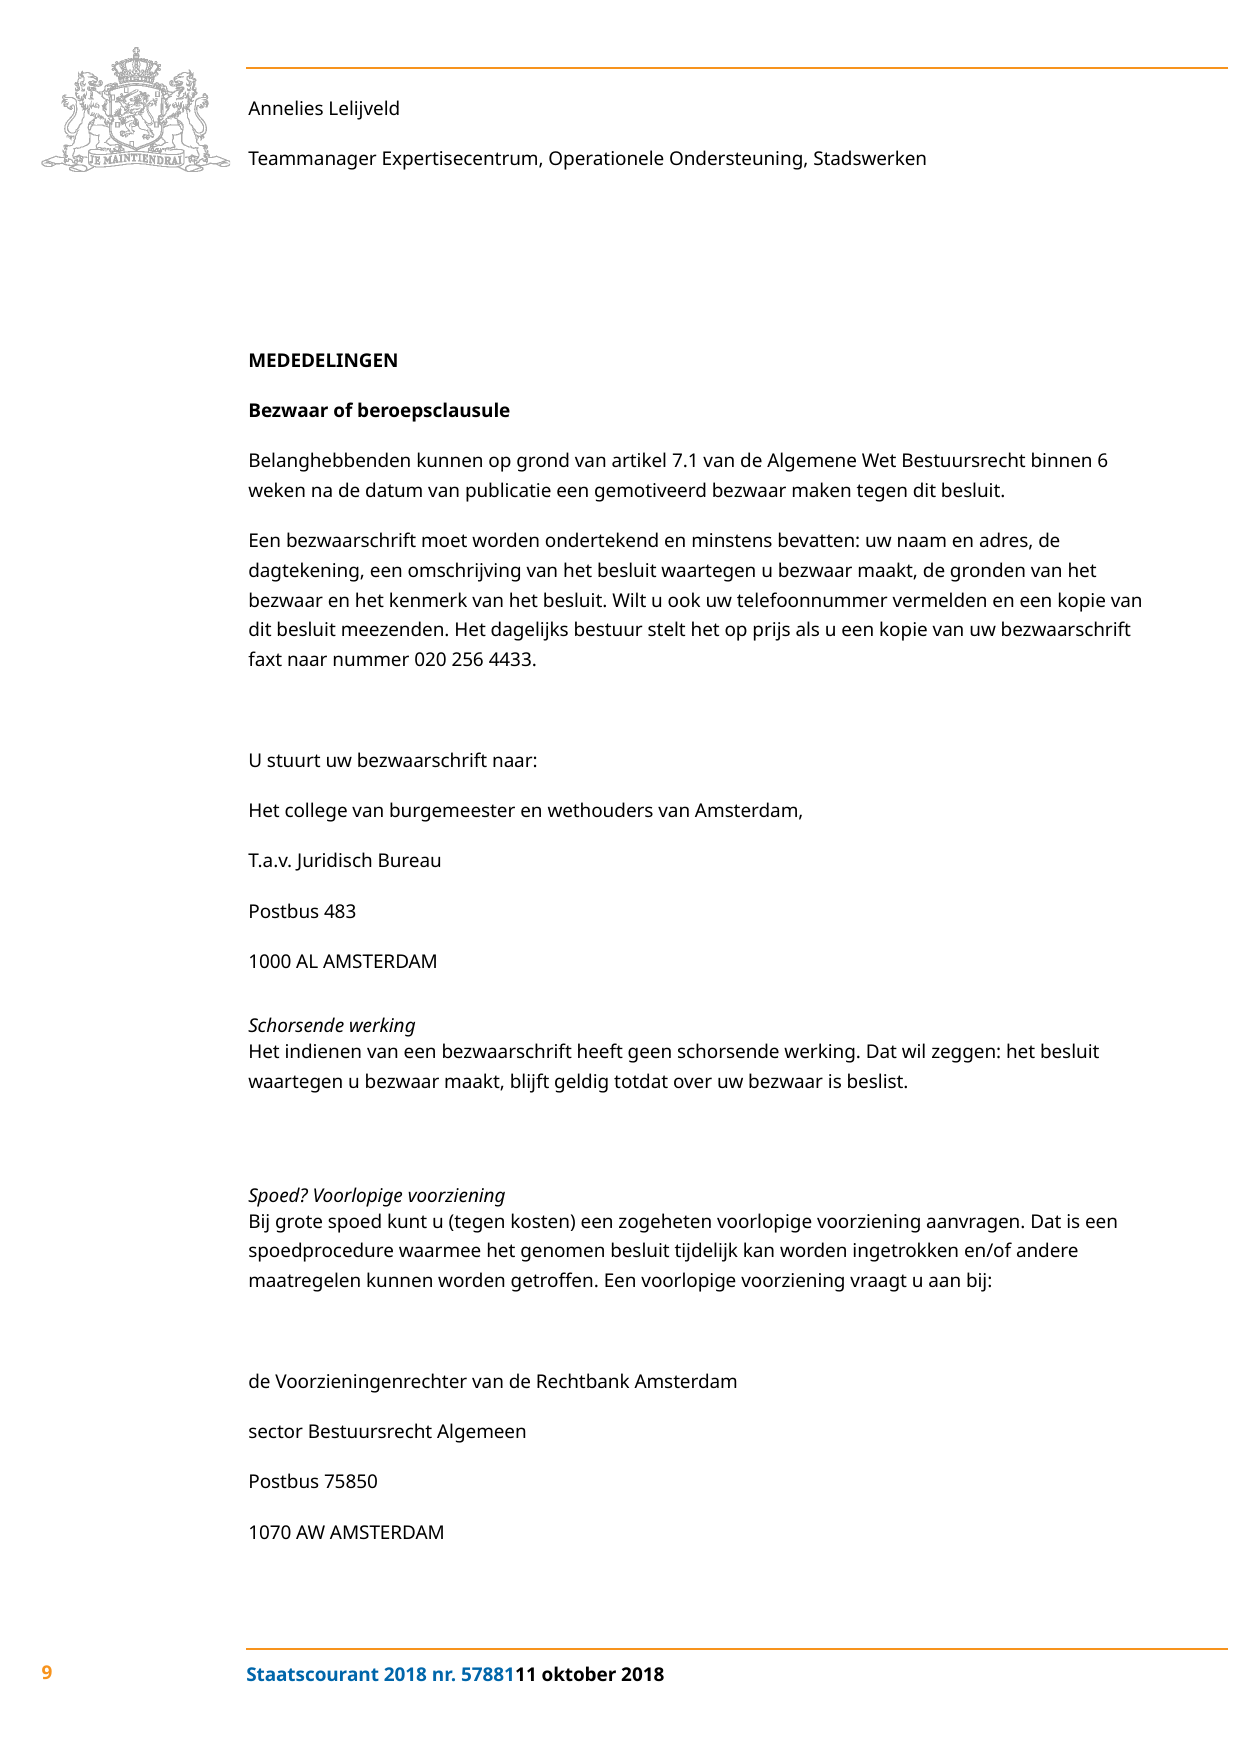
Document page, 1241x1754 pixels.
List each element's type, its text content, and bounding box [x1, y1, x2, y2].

text Een bezwaarschrift moet worden ondertekend en minstens bevatten: uw naam en adres, de dagtekening, een omschrijving van het besluit waartegen u bezwaar maakt, de gronden van het bezwaar en het kenmerk van het besluit. Wilt u ook uw telefoonnummer vermelden en een kopie van dit besluit meezenden. Het dagelijks bestuur stelt het op prijs als u een kopie van uw bezwaarschrift faxt naar nummer 020 256 4433. [248, 528, 1152, 672]
text Postbus 75850 [248, 1469, 1152, 1494]
text Belanghebbenden kunnen op grond van artikel 7.1 van de Algemene Wet Bestuursrecht binnen 6 weken na de datum van publicatie een gemotiveerd bezwaar maken tegen dit besluit. [248, 448, 1152, 503]
text de Voorzieningenrechter van de Rechtbank Amsterdam [248, 1368, 1152, 1394]
text Spoed? Voorlopige voorziening [248, 1182, 1152, 1208]
text U stuurt uw bezwaarschrift naar: [248, 747, 1152, 773]
text Het indienen van een bezwaarschrift heeft geen schorsende werking. Dat wil zeggen: het besluit waartegen u bezwaar maakt, blijft geldig totdat over uw bezwaar is beslist. [248, 1038, 1152, 1093]
text Bij grote spoed kunt u (tegen kosten) een zogeheten voorlopige voorziening aanvragen. Dat is een spoedprocedure waarmee het genomen besluit tijdelijk kan worden ingetrokken en/of andere maatregelen kunnen worden getroffen. Een voorlopige voorziening vraagt u aan bij: [248, 1208, 1152, 1293]
text sector Bestuursrecht Algemeen [248, 1418, 1152, 1444]
text 1000 AL AMSTERDAM [248, 948, 1152, 974]
text MEDEDELINGEN [248, 347, 1152, 373]
text Bezwaar of beroepsclausule [248, 397, 1152, 423]
text Teammanager Expertisecentrum, Operationele Ondersteuning, Stadswerken [248, 145, 1152, 171]
text Het college van burgemeester en wethouders van Amsterdam, [248, 797, 1152, 823]
text Annelies Lelijveld [248, 95, 1152, 121]
text Schorsende werking [248, 1012, 1152, 1038]
text T.a.v. Juridisch Bureau [248, 848, 1152, 873]
picture [41, 47, 231, 172]
text Postbus 483 [248, 898, 1152, 924]
text 1070 AW AMSTERDAM [248, 1519, 1152, 1545]
